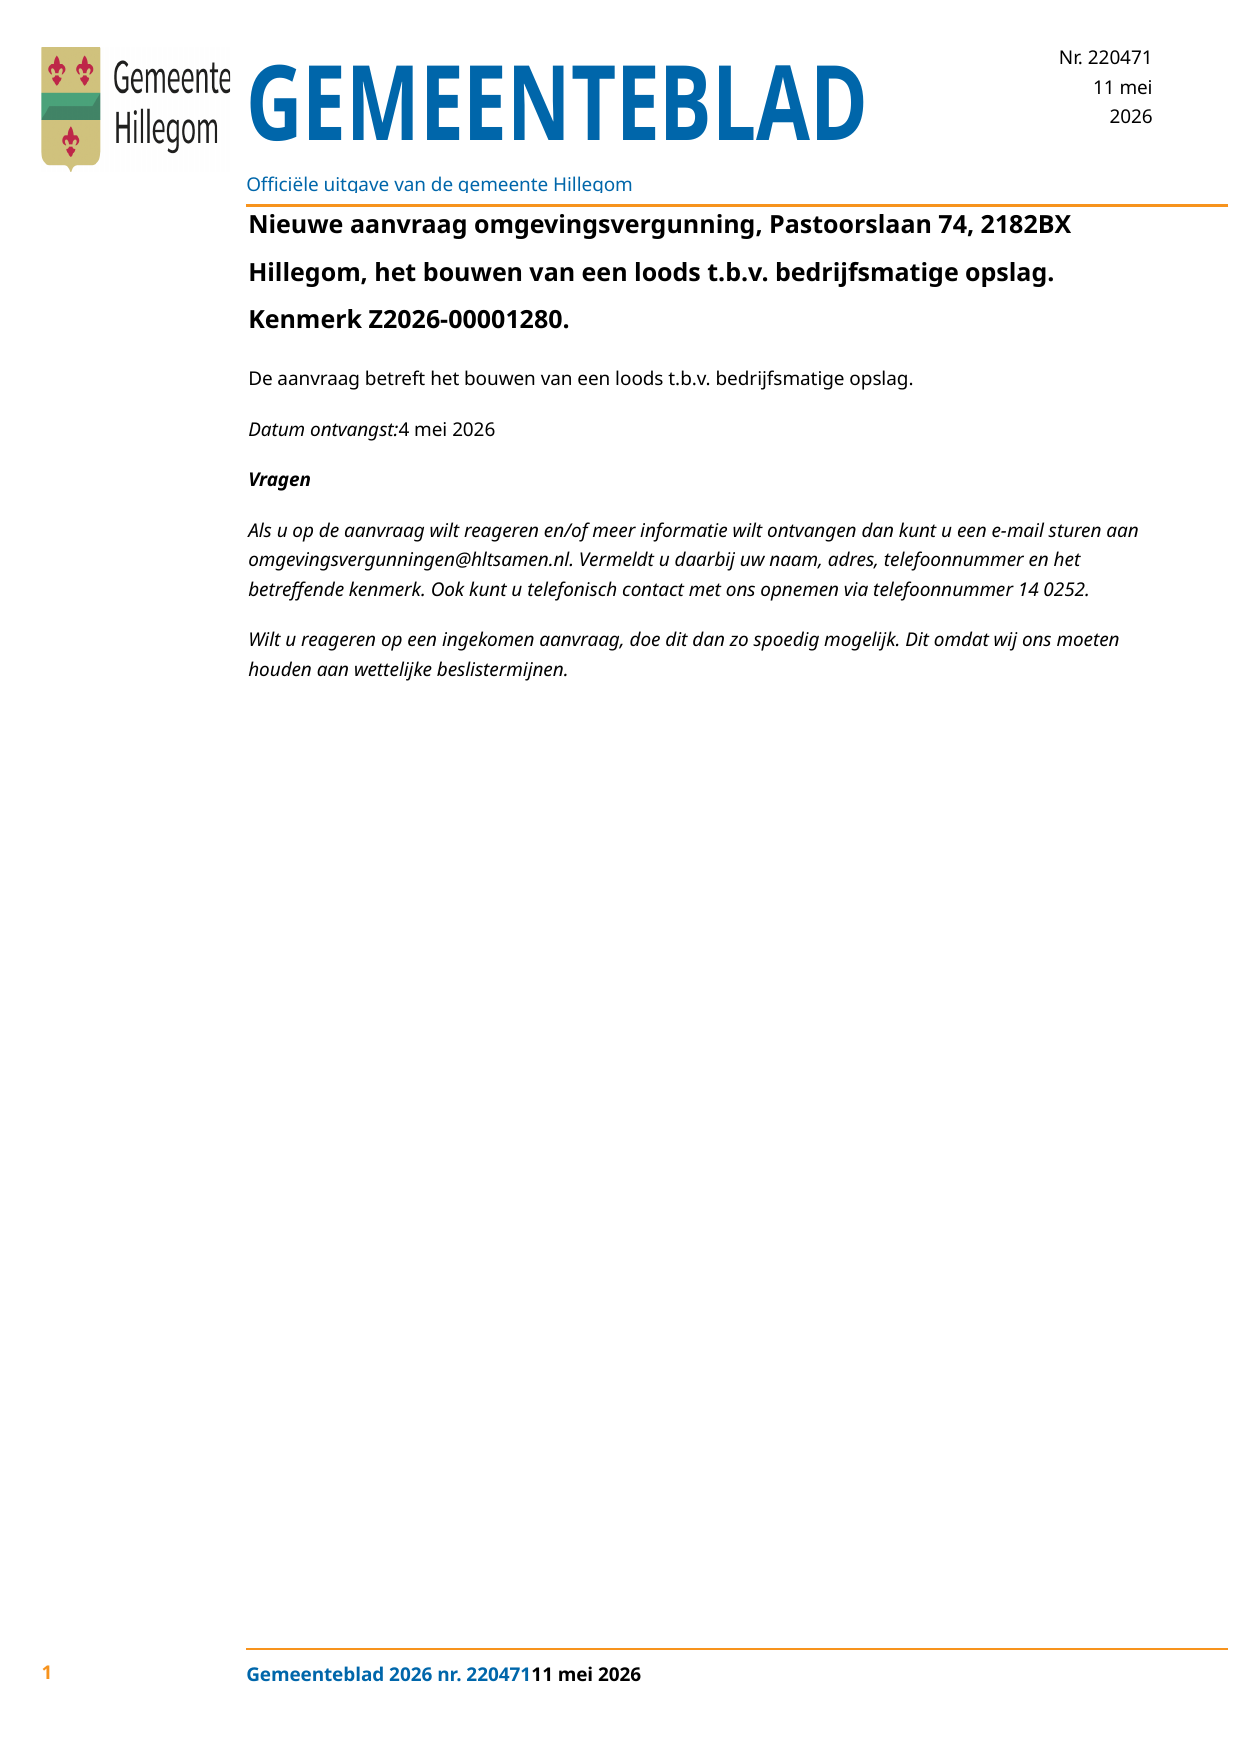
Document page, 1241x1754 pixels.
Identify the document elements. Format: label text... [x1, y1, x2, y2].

text Vragen [248, 466, 1152, 492]
text Als u op de aanvraag wilt reageren en/of meer informatie wilt ontvangen dan kunt u een e-mail sturen aan omgevingsvergunningen@hltsamen.nl. Vermeldt u daarbij uw naam, adres, telefoonnummer en het betreffende kenmerk. Ook kunt u telefonisch contact met ons opnemen via telefoonnummer 14 0252. [248, 517, 1152, 602]
text Wilt u reageren op een ingekomen aanvraag, doe dit dan zo spoedig mogelijk. Dit omdat wij ons moeten houden aan wettelijke beslistermijnen. [248, 626, 1152, 682]
text De aanvraag betreft het bouwen van een loods t.b.v. bedrijfsmatige opslag. [248, 366, 1152, 391]
text Datum ontvangst:4 mei 2026 [248, 416, 1152, 442]
picture [41, 47, 231, 172]
text Nieuwe aanvraag omgevingsvergunning, Pastoorslaan 74, 2182BX Hillegom, het bouwen van een loods t.b.v. bedrijfsmatige opslag. Kenmerk Z2026-00001280. [248, 207, 1152, 336]
